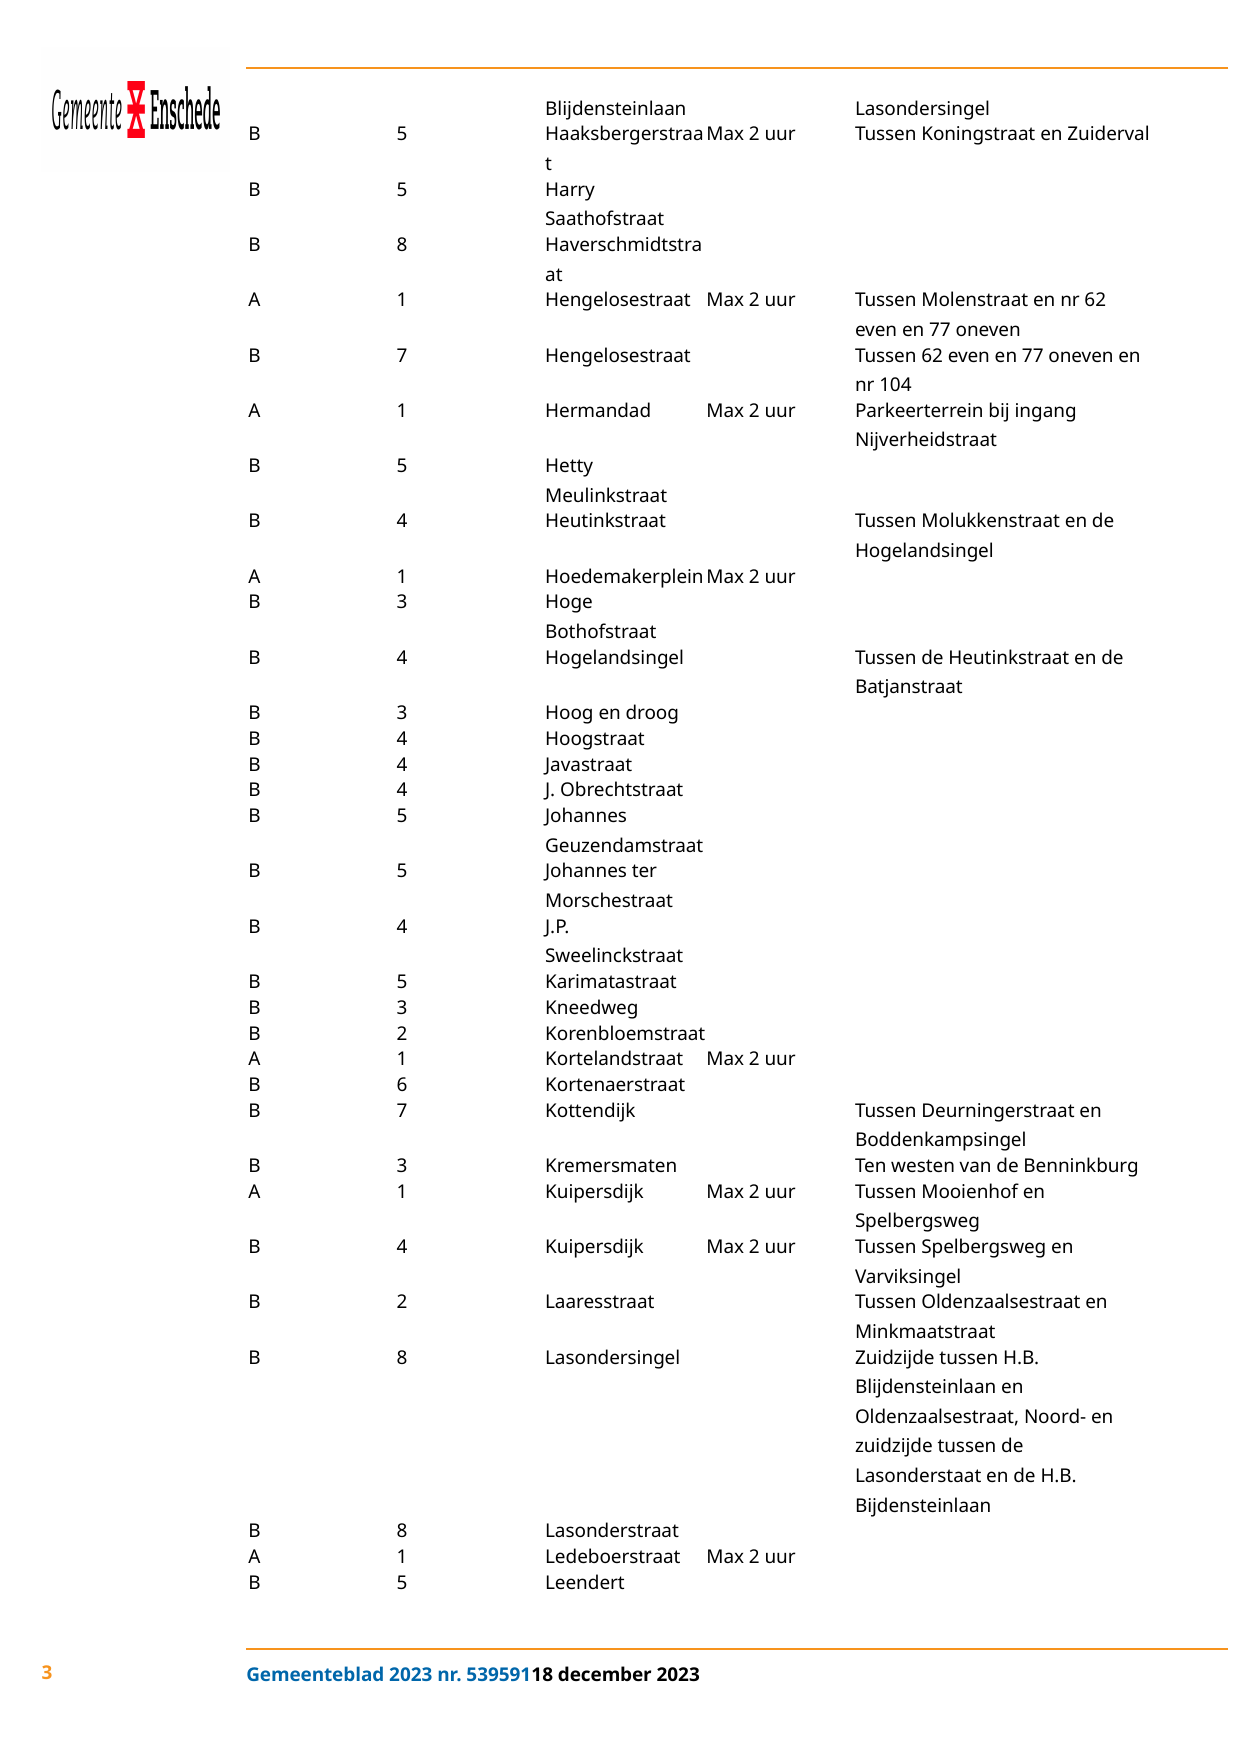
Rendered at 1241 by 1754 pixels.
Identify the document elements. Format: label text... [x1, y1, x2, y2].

table_cell [706, 453, 855, 508]
table_cell 4 [396, 725, 545, 751]
table_cell Heutinkstraat [545, 508, 706, 563]
table_cell Zuidzijde tussen H.B. Blijdensteinlaan en Oldenzaalsestraat, Noord- en zuidzijde tussen de Lasonderstaat en de H.B. Bijdensteinlaan [855, 1344, 1152, 1517]
table_cell [706, 508, 855, 563]
table_cell [855, 699, 1152, 725]
table_cell Tussen Koningstraat en Zuiderval [855, 121, 1152, 176]
table_cell Harry Saathofstraat [545, 176, 706, 231]
table_cell 8 [396, 231, 545, 286]
table_cell 4 [396, 913, 545, 968]
table_cell [855, 913, 1152, 968]
table_cell [855, 777, 1152, 802]
table_cell [706, 968, 855, 994]
table_cell A [248, 397, 396, 452]
table_cell Kuipersdijk [545, 1178, 706, 1233]
table_cell Tussen Oldenzaalsestraat en Minkmaatstraat [855, 1289, 1152, 1344]
table_cell 4 [396, 1233, 545, 1288]
table_cell 6 [396, 1071, 545, 1097]
table_cell B [248, 589, 396, 644]
table_cell Laaresstraat [545, 1289, 706, 1344]
table_cell 3 [396, 994, 545, 1020]
picture [41, 47, 231, 172]
table_cell B [248, 725, 396, 751]
table_cell 5 [396, 858, 545, 913]
table_cell Javastraat [545, 751, 706, 777]
table_cell Haverschmidtstraat [545, 231, 706, 286]
table_cell B [248, 1071, 396, 1097]
table_cell [855, 176, 1152, 231]
table_cell 5 [396, 1569, 545, 1595]
table_cell 1 [396, 1543, 545, 1569]
table_cell 2 [396, 1289, 545, 1344]
table_cell A [248, 286, 396, 342]
table_cell Hoge Bothofstraat [545, 589, 706, 644]
table_cell Ledeboerstraat [545, 1543, 706, 1569]
table_cell [706, 913, 855, 968]
table_cell [706, 644, 855, 699]
table_cell Kuipersdijk [545, 1233, 706, 1288]
table_cell Max 2 uur [706, 1178, 855, 1233]
table_cell 4 [396, 508, 545, 563]
table_cell Max 2 uur [706, 1543, 855, 1569]
table_cell Leendert [545, 1569, 706, 1595]
table_cell 5 [396, 176, 545, 231]
table_cell [855, 994, 1152, 1020]
table_cell [706, 1071, 855, 1097]
table_cell 3 [396, 699, 545, 725]
table_cell 3 [396, 589, 545, 644]
table_cell B [248, 751, 396, 777]
table_cell Johannes ter Morschestraat [545, 858, 706, 913]
table_cell B [248, 453, 396, 508]
table_cell Max 2 uur [706, 286, 855, 342]
table_cell 8 [396, 1518, 545, 1543]
table_cell Tussen Molenstraat en nr 62 even en 77 oneven [855, 286, 1152, 342]
table_cell [706, 1097, 855, 1152]
table_cell [855, 589, 1152, 644]
table_cell B [248, 699, 396, 725]
table_cell [706, 95, 855, 121]
table_cell B [248, 968, 396, 994]
table_cell B [248, 1289, 396, 1344]
table_cell Lasondersingel [545, 1344, 706, 1517]
table_cell [706, 176, 855, 231]
table_cell [855, 1569, 1152, 1595]
table_cell Haaksbergerstraat [545, 121, 706, 176]
table_cell B [248, 858, 396, 913]
table_cell A [248, 1045, 396, 1071]
table_cell B [248, 231, 396, 286]
table_cell Kneedweg [545, 994, 706, 1020]
table_cell 5 [396, 968, 545, 994]
table_cell 5 [396, 121, 545, 176]
table_cell Tussen Molukkenstraat en de Hogelandsingel [855, 508, 1152, 563]
table_cell [855, 231, 1152, 286]
table_cell J. Obrechtstraat [545, 777, 706, 802]
table_cell Hoog en droog [545, 699, 706, 725]
table_cell B [248, 994, 396, 1020]
table_cell A [248, 563, 396, 589]
table_cell Blijdensteinlaan [545, 95, 706, 121]
table_cell [706, 751, 855, 777]
table_cell Hengelosestraat [545, 342, 706, 397]
table_cell 5 [396, 802, 545, 858]
table_cell [855, 858, 1152, 913]
table_cell 7 [396, 342, 545, 397]
table_cell [855, 563, 1152, 589]
table_cell Hengelosestraat [545, 286, 706, 342]
table_cell Max 2 uur [706, 563, 855, 589]
table_cell [855, 968, 1152, 994]
table_cell Max 2 uur [706, 1233, 855, 1288]
table_cell [706, 589, 855, 644]
table_cell Kremersmaten [545, 1152, 706, 1178]
table_cell 1 [396, 1045, 545, 1071]
table_cell [248, 95, 396, 121]
table_cell Tussen 62 even en 77 oneven en nr 104 [855, 342, 1152, 397]
table_cell 1 [396, 563, 545, 589]
table_cell 5 [396, 453, 545, 508]
table_cell Lasondersingel [855, 95, 1152, 121]
table_cell [706, 1152, 855, 1178]
table_cell B [248, 802, 396, 858]
table_cell 2 [396, 1020, 545, 1045]
table_cell B [248, 176, 396, 231]
table_cell B [248, 1569, 396, 1595]
table_cell [706, 1344, 855, 1517]
table_cell [855, 725, 1152, 751]
table_cell Kortelandstraat [545, 1045, 706, 1071]
table_cell [855, 1045, 1152, 1071]
table_cell B [248, 913, 396, 968]
table_cell [855, 453, 1152, 508]
table_cell 4 [396, 751, 545, 777]
table_cell Max 2 uur [706, 121, 855, 176]
table_cell Ten westen van de Benninkburg [855, 1152, 1152, 1178]
table_cell Hetty Meulinkstraat [545, 453, 706, 508]
table_cell [706, 1569, 855, 1595]
table_cell Parkeerterrein bij ingang Nijverheidstraat [855, 397, 1152, 452]
table_cell B [248, 644, 396, 699]
table_cell Max 2 uur [706, 1045, 855, 1071]
table_cell Hoedemakerplein [545, 563, 706, 589]
table_cell [855, 1518, 1152, 1543]
table_cell [855, 1020, 1152, 1045]
table_cell A [248, 1178, 396, 1233]
table_cell B [248, 1097, 396, 1152]
table_cell 4 [396, 644, 545, 699]
table_cell Kottendijk [545, 1097, 706, 1152]
table_cell Hermandad [545, 397, 706, 452]
table_cell [706, 777, 855, 802]
table_cell A [248, 1543, 396, 1569]
table_cell [396, 95, 545, 121]
table_cell B [248, 1152, 396, 1178]
table_cell B [248, 121, 396, 176]
table_cell Karimatastraat [545, 968, 706, 994]
table_cell [706, 1518, 855, 1543]
table_cell Max 2 uur [706, 397, 855, 452]
table_cell 1 [396, 286, 545, 342]
table_cell Hogelandsingel [545, 644, 706, 699]
table_cell [706, 342, 855, 397]
table_cell B [248, 1518, 396, 1543]
table_cell [855, 1543, 1152, 1569]
table_cell [855, 802, 1152, 858]
table_cell Tussen Deurningerstraat en Boddenkampsingel [855, 1097, 1152, 1152]
table_cell B [248, 1020, 396, 1045]
table_cell [706, 725, 855, 751]
table_cell Kortenaerstraat [545, 1071, 706, 1097]
table_cell Korenbloemstraat [545, 1020, 706, 1045]
table_cell [706, 994, 855, 1020]
table_cell 8 [396, 1344, 545, 1517]
table_cell 7 [396, 1097, 545, 1152]
table_cell 1 [396, 397, 545, 452]
table_cell Hoogstraat [545, 725, 706, 751]
table_cell Johannes Geuzendamstraat [545, 802, 706, 858]
table_cell [706, 858, 855, 913]
table_cell [855, 751, 1152, 777]
table_cell B [248, 777, 396, 802]
table_cell B [248, 342, 396, 397]
table_cell [855, 1071, 1152, 1097]
table_cell 4 [396, 777, 545, 802]
table_cell [706, 1020, 855, 1045]
table_cell 1 [396, 1178, 545, 1233]
table_cell [706, 802, 855, 858]
table_cell Lasonderstraat [545, 1518, 706, 1543]
table_cell Tussen Mooienhof en Spelbergsweg [855, 1178, 1152, 1233]
table_cell Tussen Spelbergsweg en Varviksingel [855, 1233, 1152, 1288]
table_cell [706, 231, 855, 286]
table_cell Tussen de Heutinkstraat en de Batjanstraat [855, 644, 1152, 699]
table_cell B [248, 1233, 396, 1288]
table_cell B [248, 1344, 396, 1517]
table_cell [706, 699, 855, 725]
table_cell [706, 1289, 855, 1344]
table_cell B [248, 508, 396, 563]
table_cell 3 [396, 1152, 545, 1178]
table_cell J.P. Sweelinckstraat [545, 913, 706, 968]
